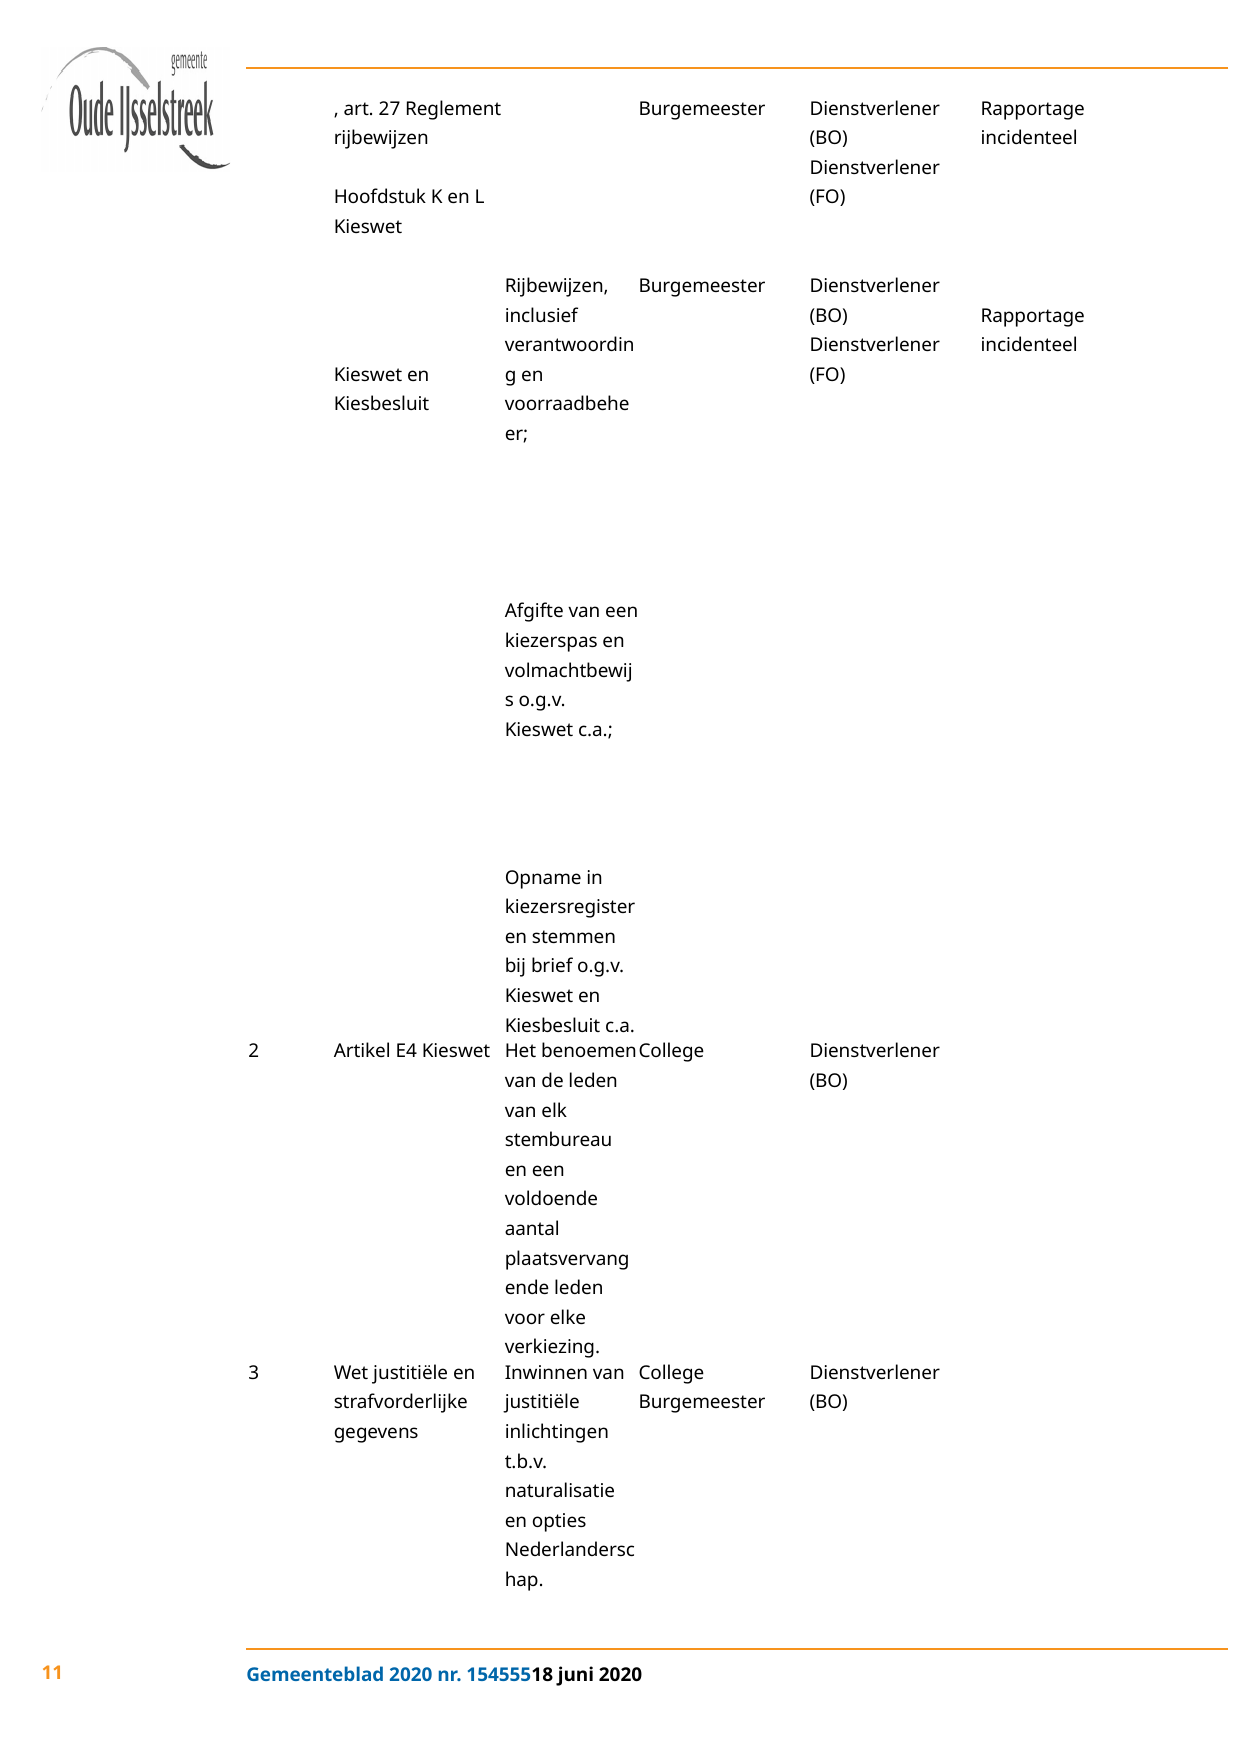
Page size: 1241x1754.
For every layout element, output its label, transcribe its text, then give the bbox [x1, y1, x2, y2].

table_cell 2 [248, 1038, 333, 1359]
table_cell Dienstverlener (BO) Dienstverlener (FO) Dienstverlener (BO) Dienstverlener (FO) [809, 95, 980, 1038]
table_cell [248, 95, 333, 1038]
picture [41, 47, 231, 172]
table_cell College Burgemeester [638, 1359, 809, 1592]
table_cell [980, 1359, 1152, 1592]
table_cell Dienstverlener (BO) [809, 1038, 980, 1359]
table_cell Rijbewijzen, inclusief verantwoording en voorraadbeheer; Afgifte van een kiezerspas en volmachtbewijs o.g.v. Kieswet c.a.; Opname in kiezersregister en stemmen bij brief o.g.v. Kieswet en Kiesbesluit c.a. [505, 95, 638, 1038]
table_cell Burgemeester Burgemeester [638, 95, 809, 1038]
table_cell Rapportage incidenteel Rapportage incidenteel [980, 95, 1152, 1038]
table_cell Artikel E4 Kieswet [334, 1038, 504, 1359]
table_cell Het benoemen van de leden van elk stembureau en een voldoende aantal plaatsvervangende leden voor elke verkiezing. [505, 1038, 638, 1359]
table_cell 3 [248, 1359, 333, 1592]
table_cell , art. 27 Reglement rijbewijzen Hoofdstuk K en L Kieswet Kieswet en Kiesbesluit [334, 95, 504, 1038]
table_cell [980, 1038, 1152, 1359]
table_cell Inwinnen van justitiële inlichtingen t.b.v. naturalisatie en opties Nederlanderschap. [505, 1359, 638, 1592]
table_cell Dienstverlener (BO) [809, 1359, 980, 1592]
table_cell College [638, 1038, 809, 1359]
table_cell Wet justitiële en strafvorderlijke gegevens [334, 1359, 504, 1592]
